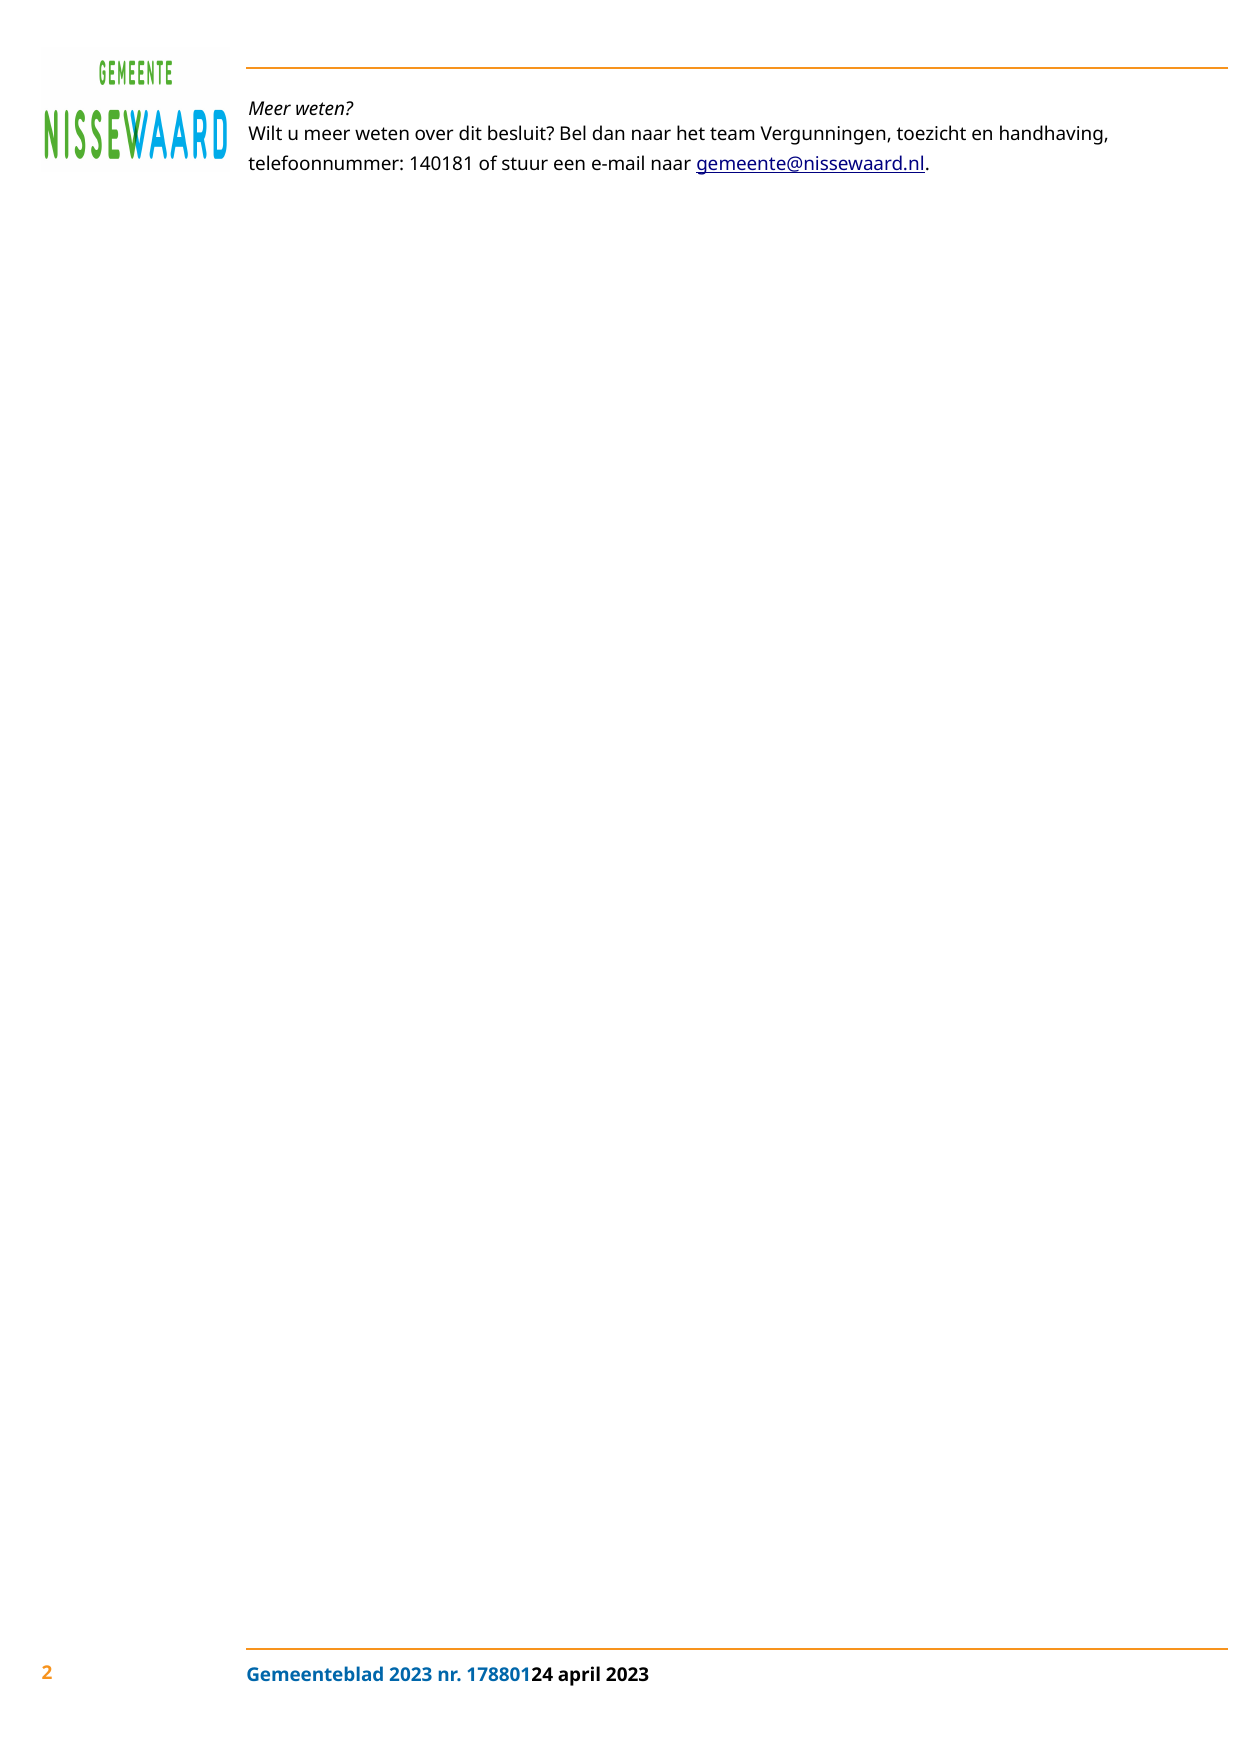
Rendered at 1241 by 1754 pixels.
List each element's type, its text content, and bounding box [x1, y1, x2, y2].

text Wilt u meer weten over dit besluit? Bel dan naar het team Vergunningen, toezicht en handhaving, telefoonnummer: 140181 of stuur een e-mail naar gemeente@nissewaard.nl. [248, 121, 1152, 176]
text Meer weten? [248, 95, 1152, 121]
picture [41, 47, 231, 172]
